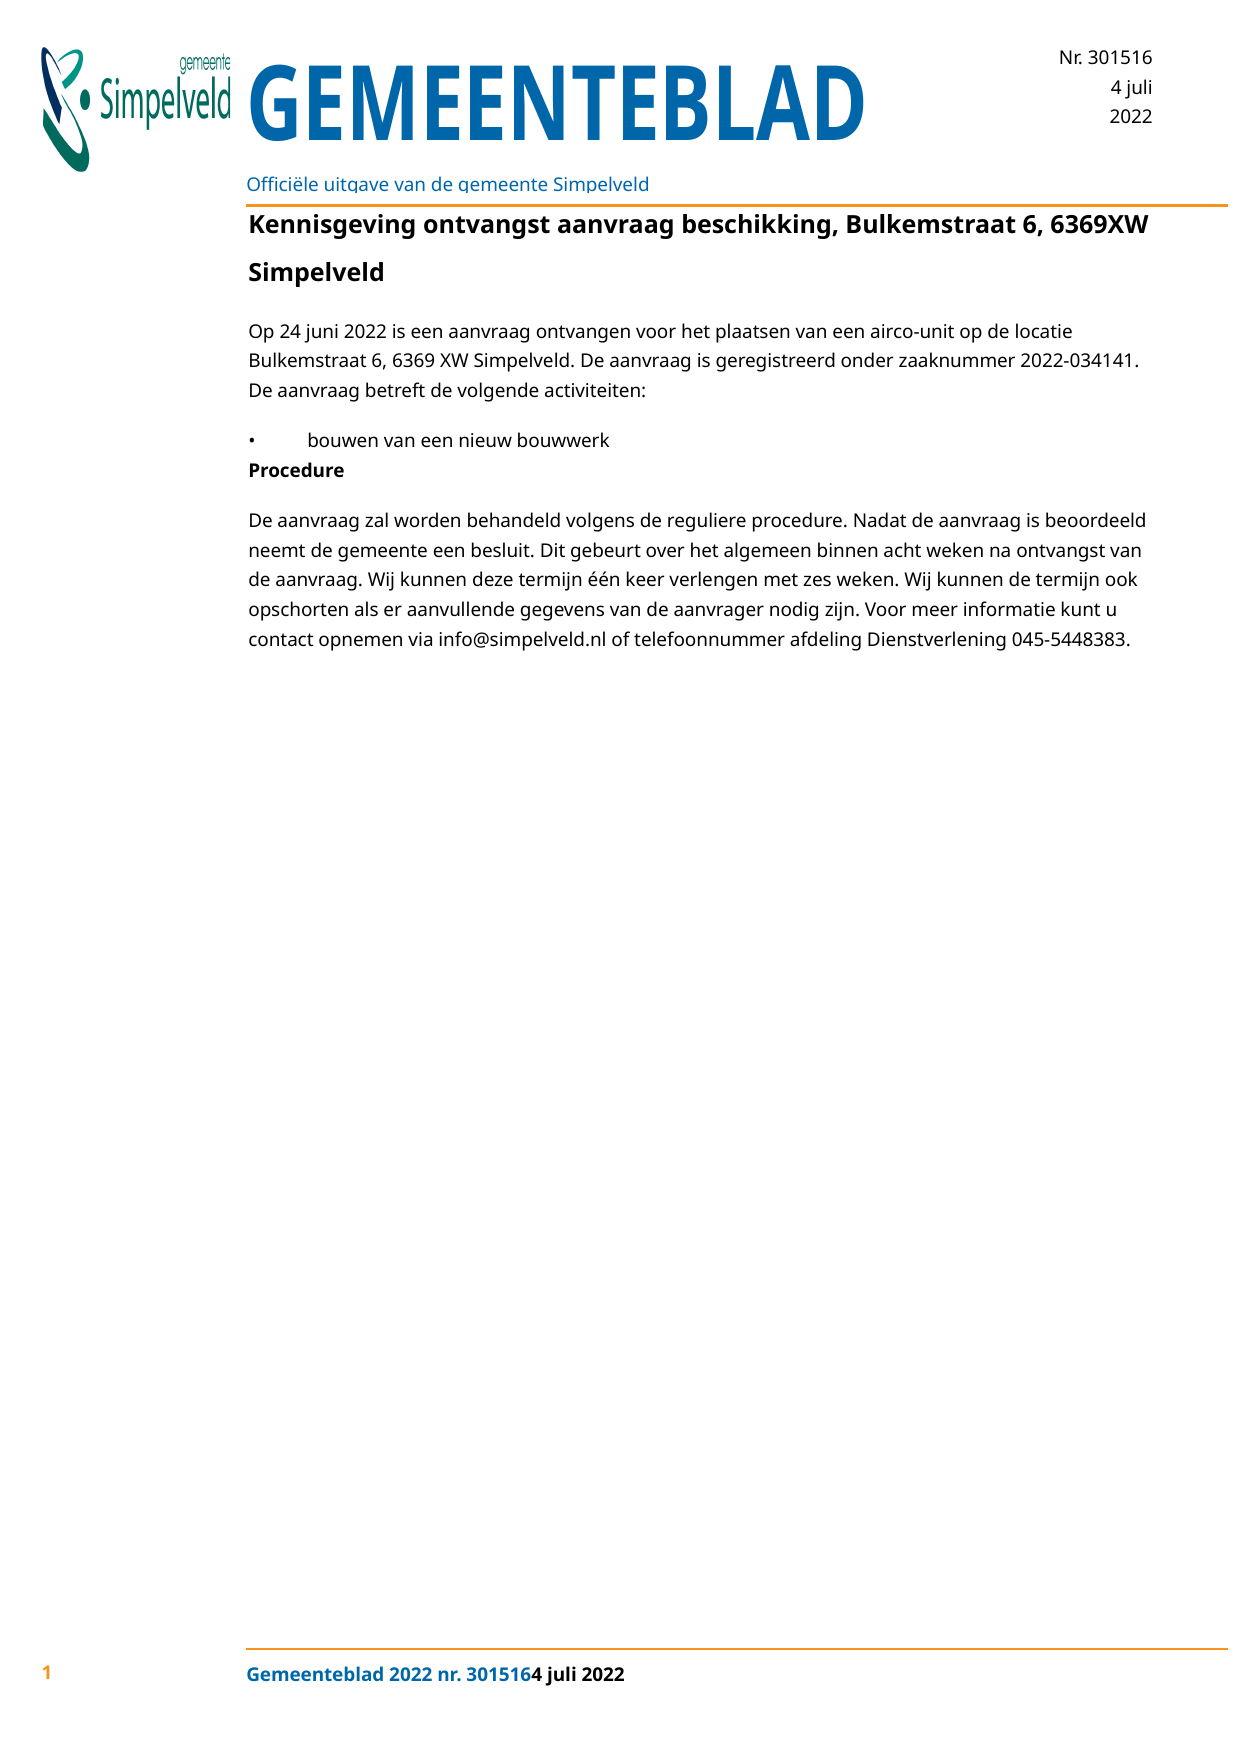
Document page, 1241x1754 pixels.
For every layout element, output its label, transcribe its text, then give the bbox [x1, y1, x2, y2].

text Procedure [248, 457, 1152, 483]
list bouwen van een nieuw bouwwerk [248, 427, 1152, 453]
text De aanvraag zal worden behandeld volgens de reguliere procedure. Nadat de aanvraag is beoordeeld neemt de gemeente een besluit. Dit gebeurt over het algemeen binnen acht weken na ontvangst van de aanvraag. Wij kunnen deze termijn één keer verlengen met zes weken. Wij kunnen de termijn ook opschorten als er aanvullende gegevens van de aanvrager nodig zijn. Voor meer informatie kunt u contact opnemen via info@simpelveld.nl of telefoonnummer afdeling Dienstverlening 045-5448383. [248, 507, 1152, 652]
picture [41, 47, 231, 172]
text Op 24 juni 2022 is een aanvraag ontvangen voor het plaatsen van een airco-unit op de locatie Bulkemstraat 6, 6369 XW Simpelveld. De aanvraag is geregistreerd onder zaaknummer 2022-034141. De aanvraag betreft de volgende activiteiten: [248, 318, 1152, 403]
text Kennisgeving ontvangst aanvraag beschikking, Bulkemstraat 6, 6369XW Simpelveld [248, 207, 1152, 288]
